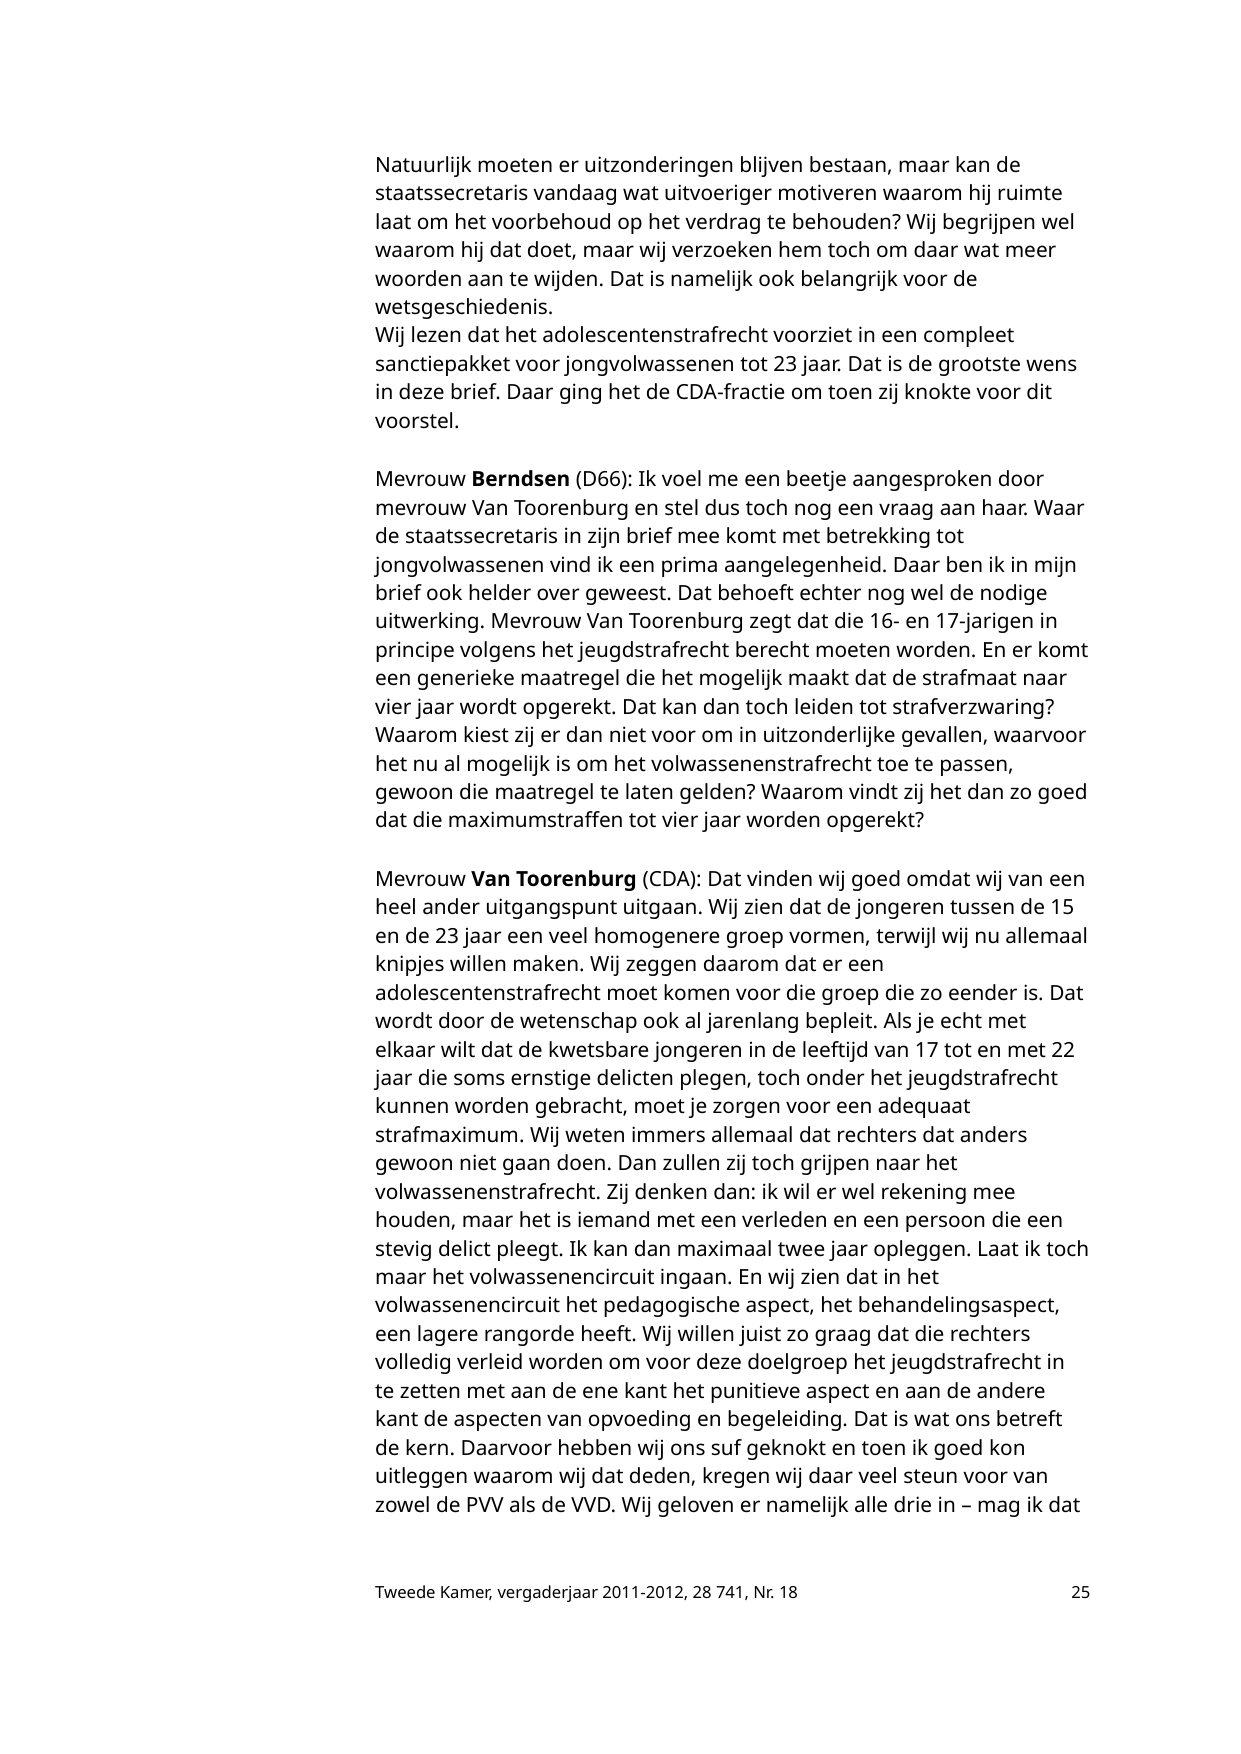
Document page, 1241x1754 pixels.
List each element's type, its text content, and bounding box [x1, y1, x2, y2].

text Natuurlijk moeten er uitzonderingen blijven bestaan, maar kan de staatssecretaris vandaag wat uitvoeriger motiveren waarom hij ruimte laat om het voorbehoud op het verdrag te behouden? Wij begrijpen wel waarom hij dat doet, maar wij verzoeken hem toch om daar wat meer woorden aan te wijden. Dat is namelijk ook belangrijk voor de wetsgeschiedenis. [375, 150, 1090, 321]
text Mevrouw Van Toorenburg (CDA): Dat vinden wij goed omdat wij van een heel ander uitgangspunt uitgaan. Wij zien dat de jongeren tussen de 15 en de 23 jaar een veel homogenere groep vormen, terwijl wij nu allemaal knipjes willen maken. Wij zeggen daarom dat er een adolescentenstrafrecht moet komen voor die groep die zo eender is. Dat wordt door de wetenschap ook al jarenlang bepleit. Als je echt met elkaar wilt dat de kwetsbare jongeren in de leeftijd van 17 tot en met 22 jaar die soms ernstige delicten plegen, toch onder het jeugdstrafrecht kunnen worden gebracht, moet je zorgen voor een adequaat strafmaximum. Wij weten immers allemaal dat rechters dat anders gewoon niet gaan doen. Dan zullen zij toch grijpen naar het volwassenenstrafrecht. Zij denken dan: ik wil er wel rekening mee houden, maar het is iemand met een verleden en een persoon die een stevig delict pleegt. Ik kan dan maximaal twee jaar opleggen. Laat ik toch maar het volwassenencircuit ingaan. En wij zien dat in het volwassenencircuit het pedagogische aspect, het behandelingsaspect, een lagere rangorde heeft. Wij willen juist zo graag dat die rechters volledig verleid worden om voor deze doelgroep het jeugdstrafrecht in te zetten met aan de ene kant het punitieve aspect en aan de andere kant de aspecten van opvoeding en begeleiding. Dat is wat ons betreft de kern. Daarvoor hebben wij ons suf geknokt en toen ik goed kon uitleggen waarom wij dat deden, kregen wij daar veel steun voor van zowel de PVV als de VVD. Wij geloven er namelijk alle drie in – mag ik dat [375, 864, 1090, 1518]
text Mevrouw Berndsen (D66): Ik voel me een beetje aangesproken door mevrouw Van Toorenburg en stel dus toch nog een vraag aan haar. Waar de staatssecretaris in zijn brief mee komt met betrekking tot jongvolwassenen vind ik een prima aangelegenheid. Daar ben ik in mijn brief ook helder over geweest. Dat behoeft echter nog wel de nodige uitwerking. Mevrouw Van Toorenburg zegt dat die 16- en 17-jarigen in principe volgens het jeugdstrafrecht berecht moeten worden. En er komt een generieke maatregel die het mogelijk maakt dat de strafmaat naar vier jaar wordt opgerekt. Dat kan dan toch leiden tot strafverzwaring? Waarom kiest zij er dan niet voor om in uitzonderlijke gevallen, waarvoor het nu al mogelijk is om het volwassenenstrafrecht toe te passen, gewoon die maatregel te laten gelden? Waarom vindt zij het dan zo goed dat die maximumstraffen tot vier jaar worden opgerekt? [375, 464, 1090, 834]
text Wij lezen dat het adolescentenstrafrecht voorziet in een compleet sanctiepakket voor jongvolwassenen tot 23 jaar. Dat is de grootste wens in deze brief. Daar ging het de CDA-fractie om toen zij knokte voor dit voorstel. [375, 321, 1090, 434]
